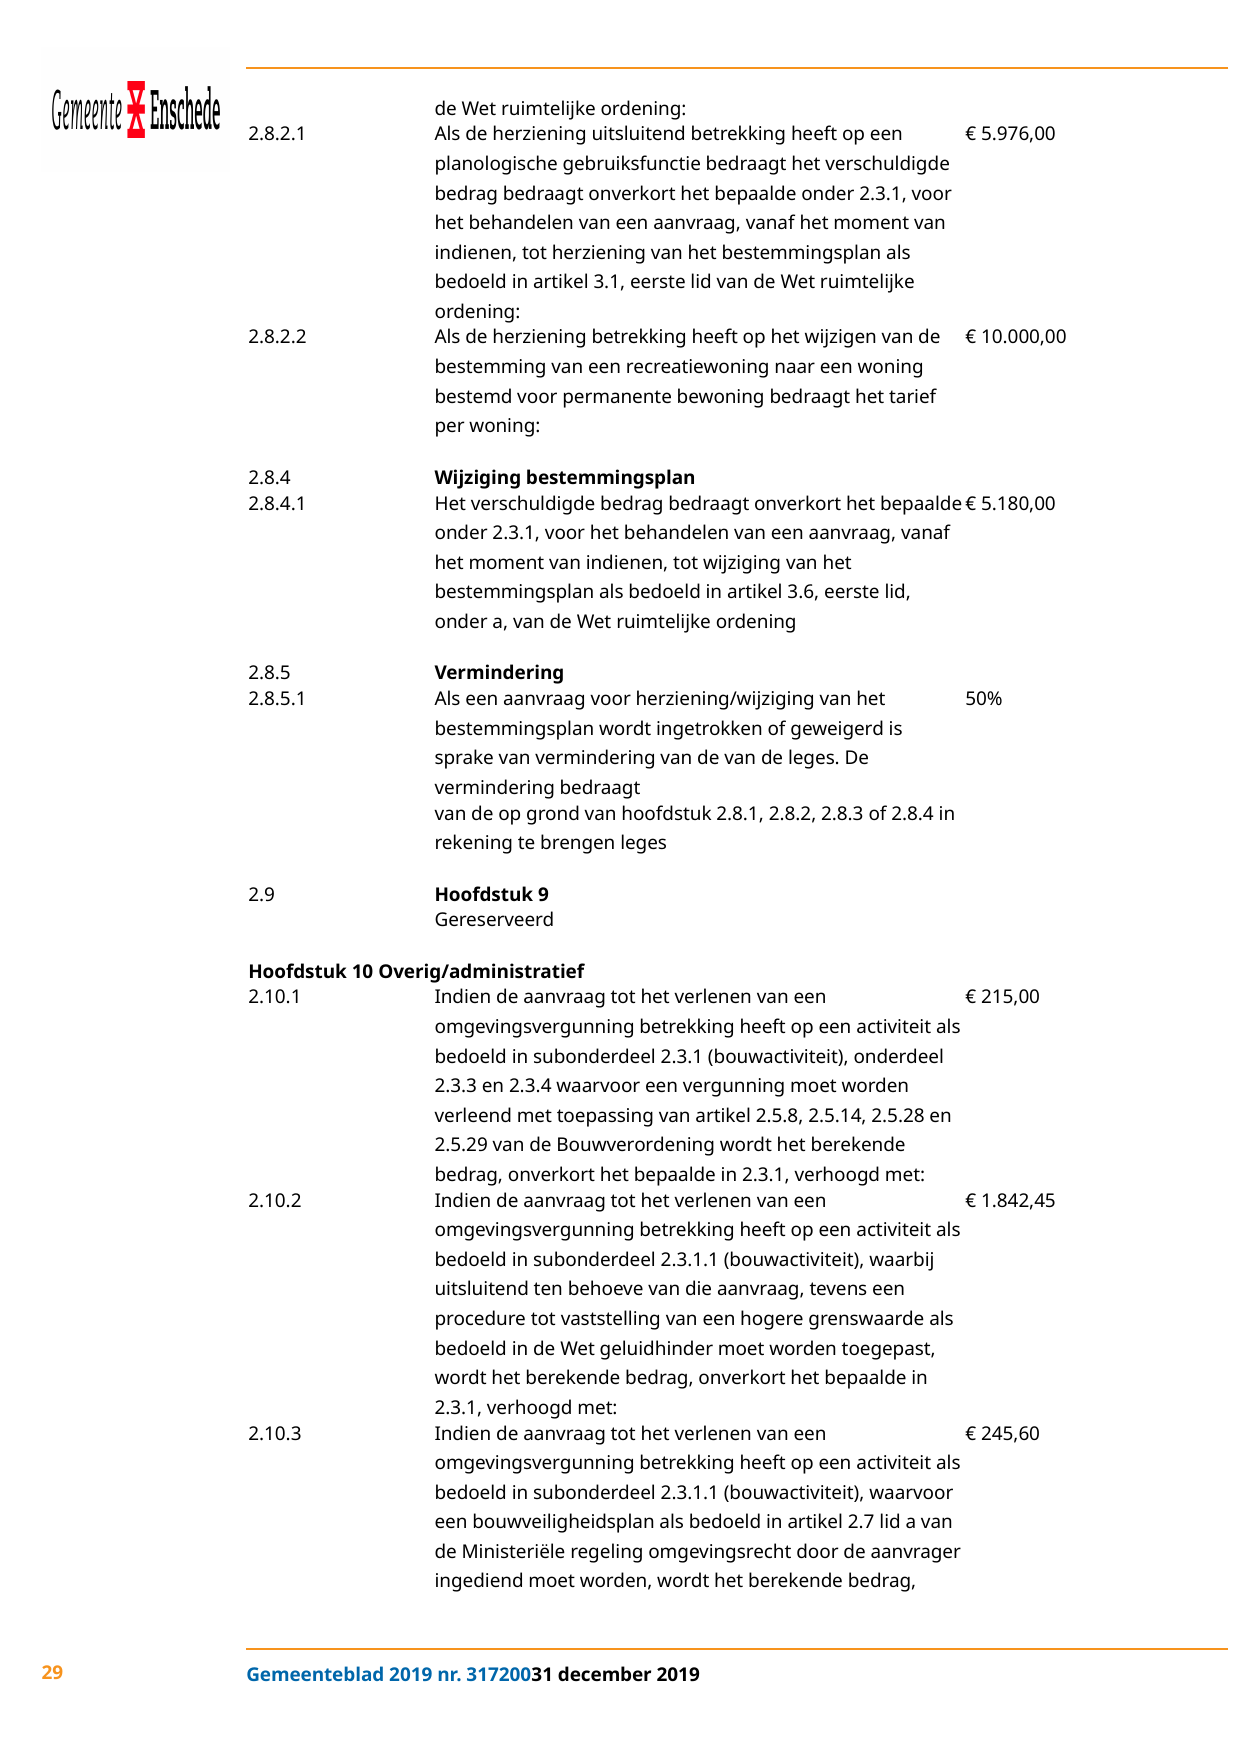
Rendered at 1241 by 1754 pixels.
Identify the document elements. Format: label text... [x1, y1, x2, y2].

table_cell [965, 660, 1152, 685]
table_cell [965, 464, 1152, 490]
table_cell € 215,00 [965, 984, 1152, 1187]
table_cell [248, 855, 434, 881]
table_cell 2.8.4 [248, 464, 434, 490]
table_cell € 5.976,00 [965, 121, 1152, 324]
table_cell Wijziging bestemmingsplan [434, 464, 965, 490]
table_cell Vermindering [434, 660, 965, 685]
table_cell Als de herziening uitsluitend betrekking heeft op een planologische gebruiksfunctie bedraagt het verschuldigde bedrag bedraagt onverkort het bepaalde onder 2.3.1, voor het behandelen van een aanvraag, vanaf het moment van indienen, tot herziening van het bestemmingsplan als bedoeld in artikel 3.1, eerste lid van de Wet ruimtelijke ordening: [434, 121, 965, 324]
table_cell Indien de aanvraag tot het verlenen van een omgevingsvergunning betrekking heeft op een activiteit als bedoeld in subonderdeel 2.3.1 (bouwactiviteit), onderdeel 2.3.3 en 2.3.4 waarvoor een vergunning moet worden verleend met toepassing van artikel 2.5.8, 2.5.14, 2.5.28 en 2.5.29 van de Bouwverordening wordt het berekende bedrag, onverkort het bepaalde in 2.3.1, verhoogd met: [434, 984, 965, 1187]
table_cell van de op grond van hoofdstuk 2.8.1, 2.8.2, 2.8.3 of 2.8.4 in rekening te brengen leges [434, 800, 965, 855]
table_cell 50% [965, 685, 1152, 800]
table_cell 2.8.2.2 [248, 324, 434, 438]
table_cell de Wet ruimtelijke ordening: [434, 95, 965, 121]
table_cell [965, 95, 1152, 121]
table_cell [434, 438, 965, 464]
table_cell [965, 906, 1152, 932]
table_cell Gereserveerd [434, 906, 965, 932]
picture [41, 47, 231, 172]
table_cell 2.10.1 [248, 984, 434, 1187]
table_cell Indien de aanvraag tot het verlenen van een omgevingsvergunning betrekking heeft op een activiteit als bedoeld in subonderdeel 2.3.1.1 (bouwactiviteit), waarbij uitsluitend ten behoeve van die aanvraag, tevens een procedure tot vaststelling van een hogere grenswaarde als bedoeld in de Wet geluidhinder moet worden toegepast, wordt het berekende bedrag, onverkort het bepaalde in 2.3.1, verhoogd met: [434, 1187, 965, 1420]
table_cell [248, 800, 434, 855]
table_cell 2.8.2.1 [248, 121, 434, 324]
table_cell Als de herziening betrekking heeft op het wijzigen van de bestemming van een recreatiewoning naar een woning bestemd voor permanente bewoning bedraagt het tarief per woning: [434, 324, 965, 438]
table_cell € 5.180,00 [965, 490, 1152, 634]
table_cell 2.10.3 [248, 1420, 434, 1593]
table_cell [434, 932, 965, 958]
table_cell Hoofdstuk 10 Overig/administratief [248, 958, 965, 984]
table_cell Hoofdstuk 9 [434, 881, 965, 906]
table_cell [434, 634, 965, 659]
table_cell [965, 958, 1152, 984]
table_cell [248, 95, 434, 121]
table_cell [434, 855, 965, 881]
table_cell € 1.842,45 [965, 1187, 1152, 1420]
table_cell [965, 800, 1152, 855]
table_cell € 245,60 [965, 1420, 1152, 1593]
table_cell 2.8.5 [248, 660, 434, 685]
table_cell [248, 932, 434, 958]
table_cell [965, 634, 1152, 659]
table_cell Als een aanvraag voor herziening/wijziging van het bestemmingsplan wordt ingetrokken of geweigerd is sprake van vermindering van de van de leges. De vermindering bedraagt [434, 685, 965, 800]
table_cell 2.8.4.1 [248, 490, 434, 634]
table_cell 2.8.5.1 [248, 685, 434, 800]
table_cell Het verschuldigde bedrag bedraagt onverkort het bepaalde onder 2.3.1, voor het behandelen van een aanvraag, vanaf het moment van indienen, tot wijziging van het bestemmingsplan als bedoeld in artikel 3.6, eerste lid, onder a, van de Wet ruimtelijke ordening [434, 490, 965, 634]
table_cell 2.9 [248, 881, 434, 906]
table_cell [965, 932, 1152, 958]
table_cell [248, 906, 434, 932]
table_cell € 10.000,00 [965, 324, 1152, 438]
table_cell 2.10.2 [248, 1187, 434, 1420]
table_cell [965, 881, 1152, 906]
table_cell [248, 634, 434, 659]
table_cell [965, 438, 1152, 464]
table_cell [248, 438, 434, 464]
table_cell [965, 855, 1152, 881]
table_cell Indien de aanvraag tot het verlenen van een omgevingsvergunning betrekking heeft op een activiteit als bedoeld in subonderdeel 2.3.1.1 (bouwactiviteit), waarvoor een bouwveiligheidsplan als bedoeld in artikel 2.7 lid a van de Ministeriële regeling omgevingsrecht door de aanvrager ingediend moet worden, wordt het berekende bedrag, [434, 1420, 965, 1593]
